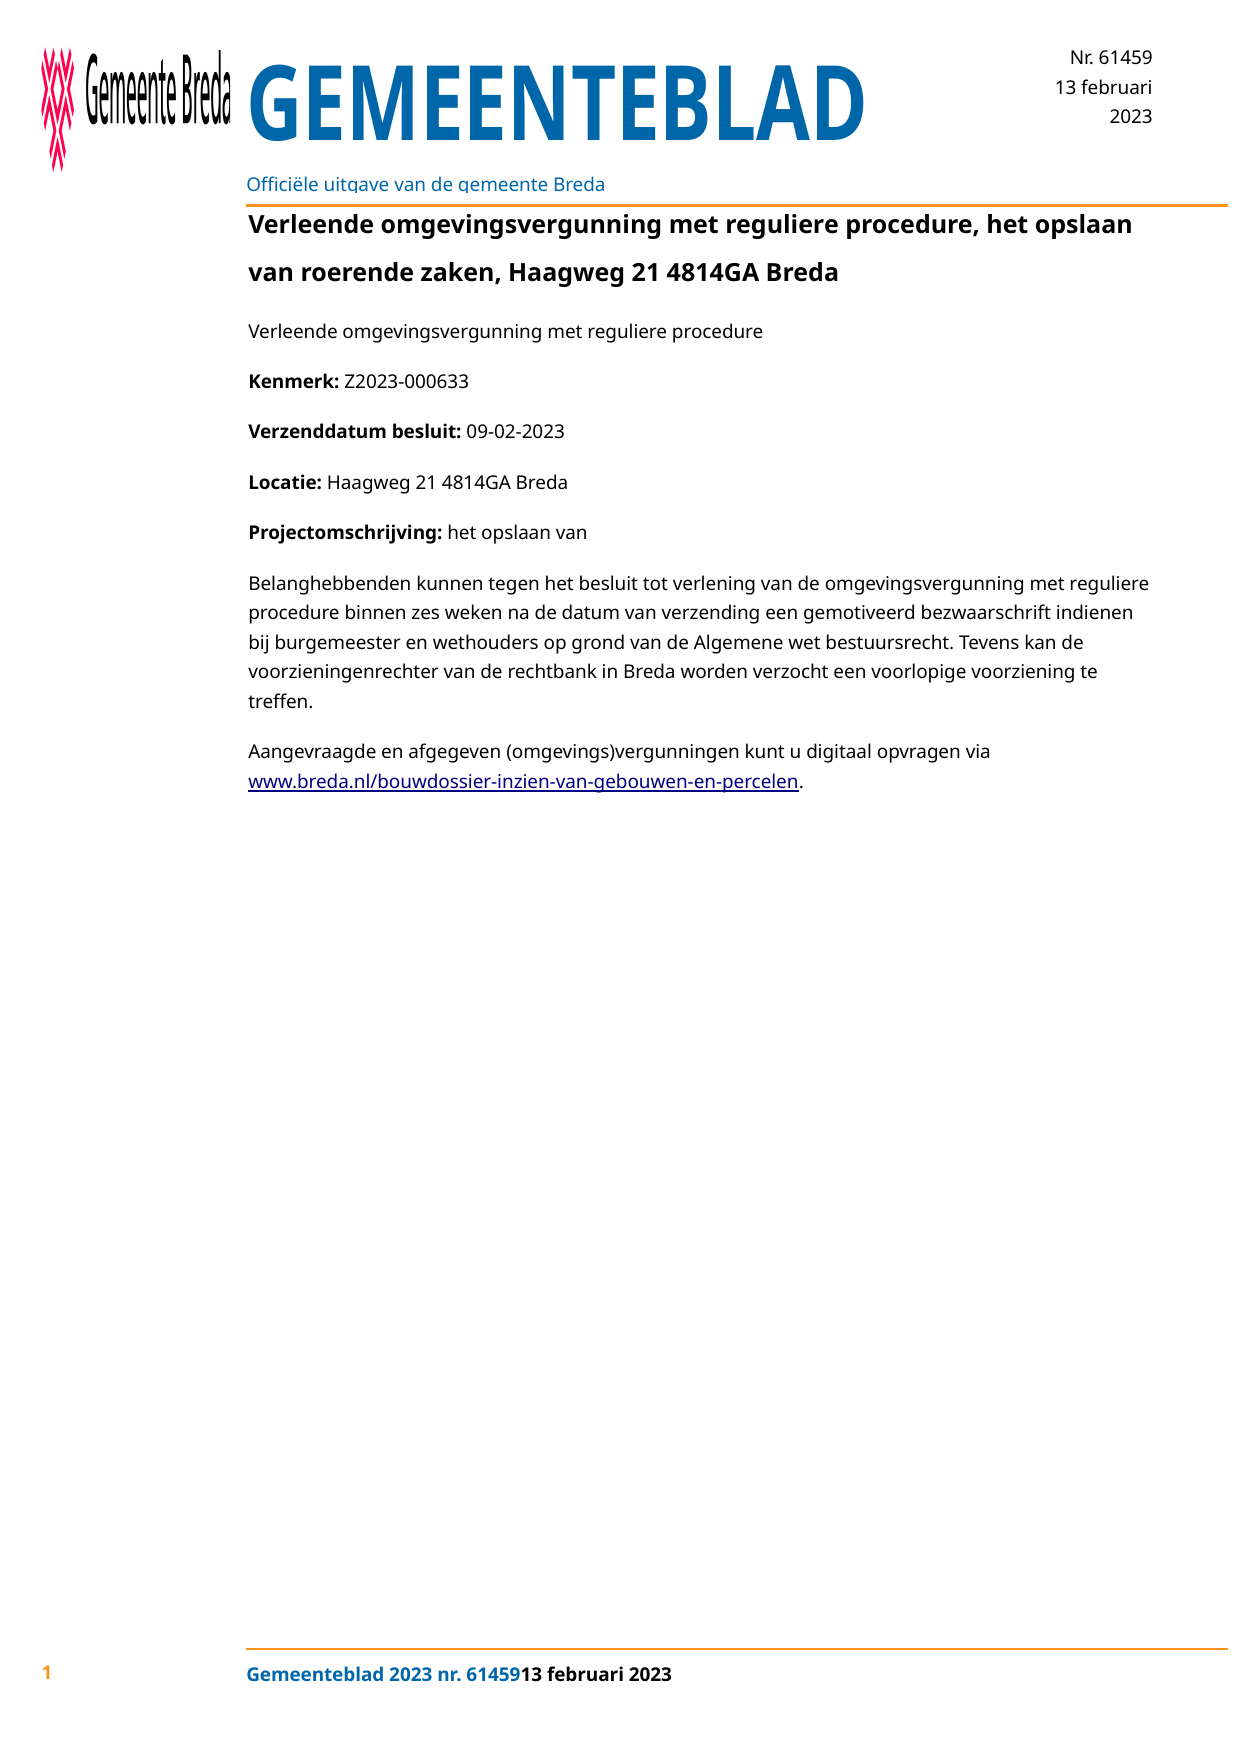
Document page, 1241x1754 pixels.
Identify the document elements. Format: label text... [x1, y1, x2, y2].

text Verleende omgevingsvergunning met reguliere procedure [248, 318, 1152, 344]
text Aangevraagde en afgegeven (omgevings)vergunningen kunt u digitaal opvragen via www.breda.nl/bouwdossier-inzien-van-gebouwen-en-percelen. [248, 739, 1152, 794]
text Verleende omgevingsvergunning met reguliere procedure, het opslaan van roerende zaken, Haagweg 21 4814GA Breda [248, 207, 1152, 288]
text Projectomschrijving: het opslaan van [248, 519, 1152, 545]
text Kenmerk: Z2023-000633 [248, 368, 1152, 394]
text Locatie: Haagweg 21 4814GA Breda [248, 469, 1152, 495]
text Verzenddatum besluit: 09-02-2023 [248, 419, 1152, 444]
picture [41, 47, 231, 172]
text Belanghebbenden kunnen tegen het besluit tot verlening van de omgevingsvergunning met reguliere procedure binnen zes weken na de datum van verzending een gemotiveerd bezwaarschrift indienen bij burgemeester en wethouders op grond van de Algemene wet bestuursrecht. Tevens kan de voorzieningenrechter van de rechtbank in Breda worden verzocht een voorlopige voorziening te treffen. [248, 570, 1152, 714]
